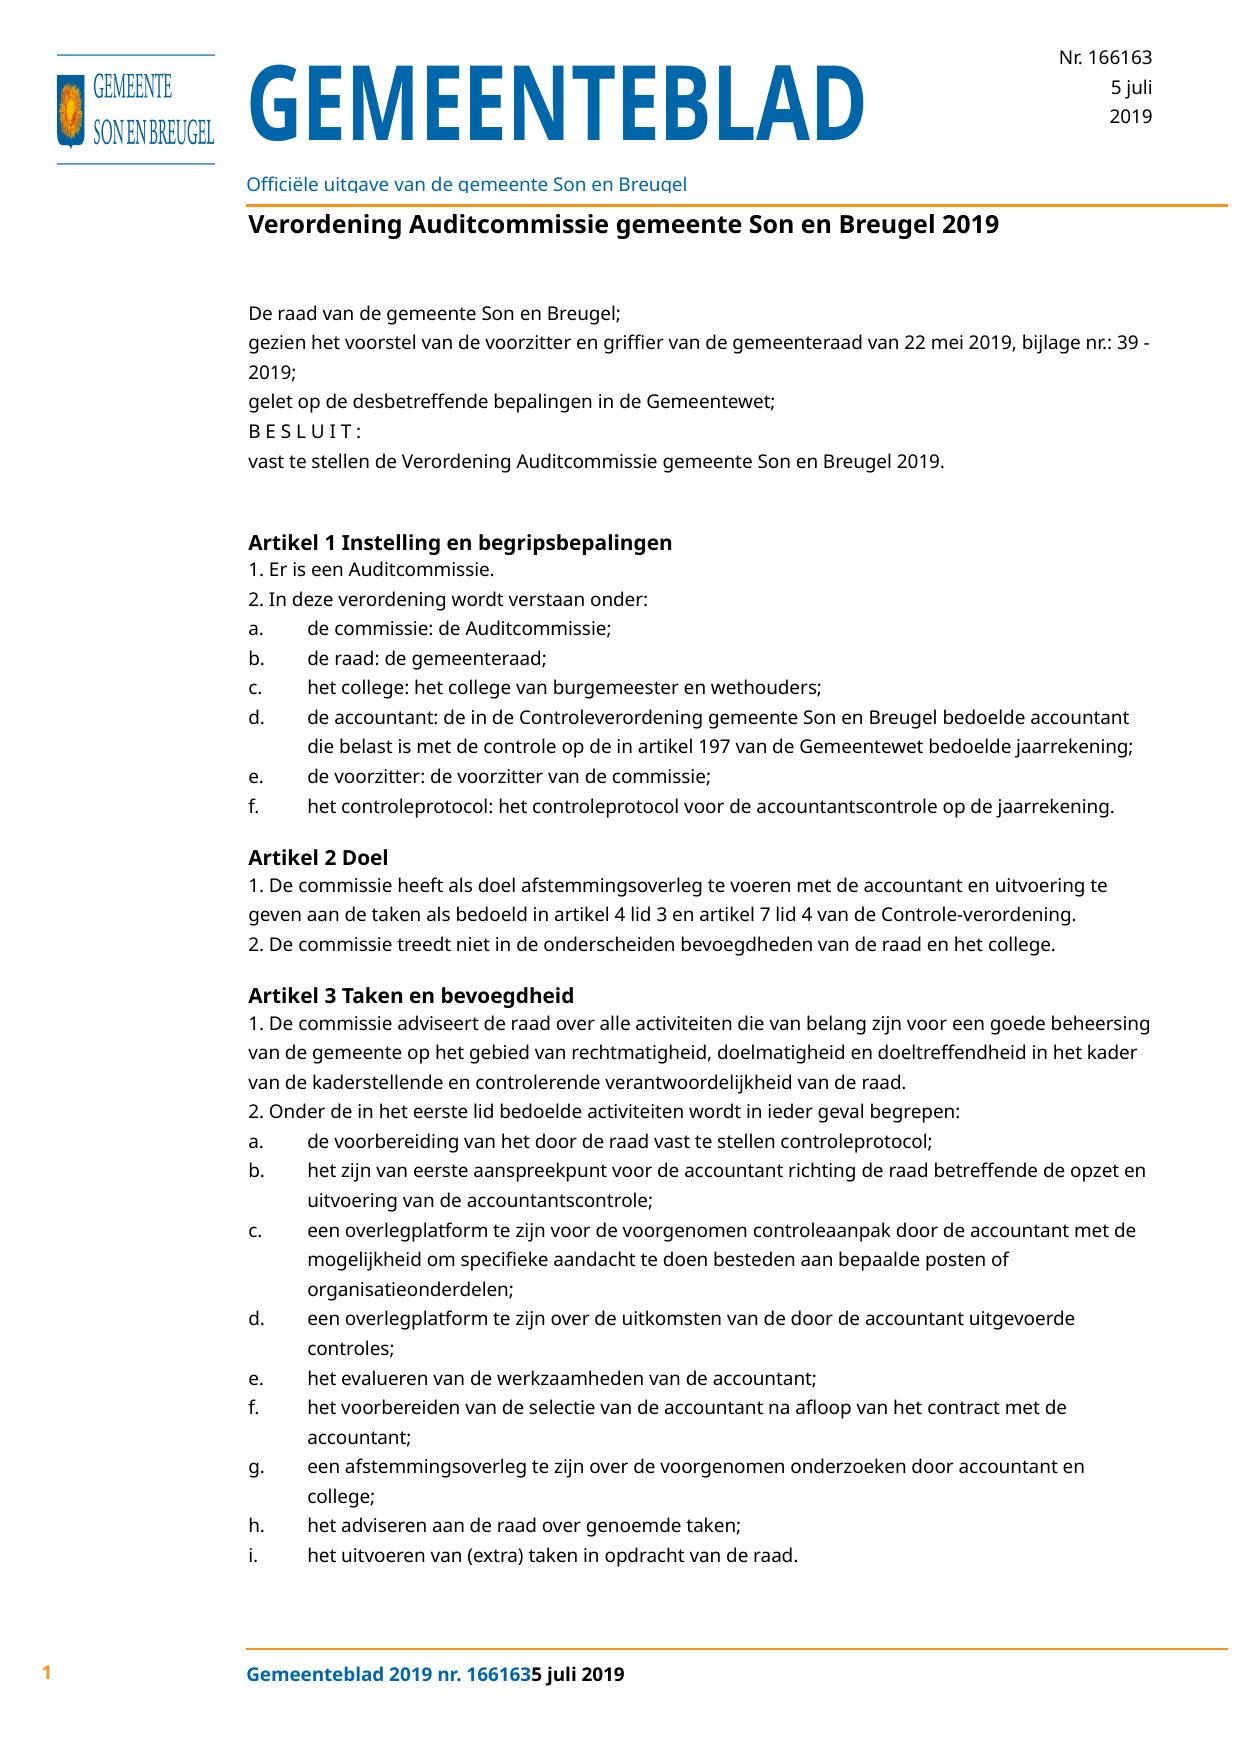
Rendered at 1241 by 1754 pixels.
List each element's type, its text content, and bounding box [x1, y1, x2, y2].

text 2. Onder de in het eerste lid bedoelde activiteiten wordt in ieder geval begrepen: [248, 1098, 1152, 1124]
list de raad: de gemeenteraad; [248, 645, 1152, 671]
list het uitvoeren van (extra) taken in opdracht van de raad. [248, 1542, 1152, 1568]
text 1. De commissie adviseert de raad over alle activiteiten die van belang zijn voor een goede beheersing van de gemeente op het gebied van rechtmatigheid, doelmatigheid en doeltreffendheid in het kader van de kaderstellende en controlerende verantwoordelijkheid van de raad. [248, 1010, 1152, 1095]
list de commissie: de Auditcommissie; [248, 615, 1152, 641]
list de voorbereiding van het door de raad vast te stellen controleprotocol; [248, 1128, 1152, 1154]
list de voorzitter: de voorzitter van de commissie; [248, 763, 1152, 789]
list het voorbereiden van de selectie van de accountant na afloop van het contract met de accountant; [248, 1394, 1152, 1450]
list de accountant: de in de Controleverordening gemeente Son en Breugel bedoelde accountant die belast is met de controle op de in artikel 197 van de Gemeentewet bedoelde jaarrekening; [248, 704, 1152, 759]
list een afstemmingsoverleg te zijn over de voorgenomen onderzoeken door accountant en college; [248, 1453, 1152, 1509]
list een overlegplatform te zijn over de uitkomsten van de door de accountant uitgevoerde controles; [248, 1306, 1152, 1361]
text Verordening Auditcommissie gemeente Son en Breugel 2019 [248, 207, 1152, 241]
text Artikel 3 Taken en bevoegdheid [248, 981, 1152, 1010]
text gezien het voorstel van de voorzitter en griffier van de gemeenteraad van 22 mei 2019, bijlage nr.: 39 - 2019; [248, 329, 1152, 385]
text 2. De commissie treedt niet in de onderscheiden bevoegdheden van de raad en het college. [248, 931, 1152, 957]
picture [41, 47, 231, 172]
text B E S L U I T : [248, 418, 1152, 444]
list het college: het college van burgemeester en wethouders; [248, 674, 1152, 700]
list het controleprotocol: het controleprotocol voor de accountantscontrole op de jaarrekening. [248, 793, 1152, 819]
list het zijn van eerste aanspreekpunt voor de accountant richting de raad betreffende de opzet en uitvoering van de accountantscontrole; [248, 1158, 1152, 1213]
text Artikel 2 Doel [248, 843, 1152, 872]
text gelet op de desbetreffende bepalingen in de Gemeentewet; [248, 389, 1152, 414]
text Artikel 1 Instelling en begripsbepalingen [248, 528, 1152, 556]
text 1. Er is een Auditcommissie. [248, 556, 1152, 582]
text vast te stellen de Verordening Auditcommissie gemeente Son en Breugel 2019. [248, 448, 1152, 473]
text 1. De commissie heeft als doel afstemmingsoverleg te voeren met de accountant en uitvoering te geven aan de taken als bedoeld in artikel 4 lid 3 en artikel 7 lid 4 van de Controle-verordening. [248, 872, 1152, 927]
text De raad van de gemeente Son en Breugel; [248, 300, 1152, 326]
list het evalueren van de werkzaamheden van de accountant; [248, 1365, 1152, 1391]
text 2. In deze verordening wordt verstaan onder: [248, 586, 1152, 612]
list het adviseren aan de raad over genoemde taken; [248, 1513, 1152, 1538]
list een overlegplatform te zijn voor de voorgenomen controleaanpak door de accountant met de mogelijkheid om specifieke aandacht te doen besteden aan bepaalde posten of organisatieonderdelen; [248, 1217, 1152, 1302]
